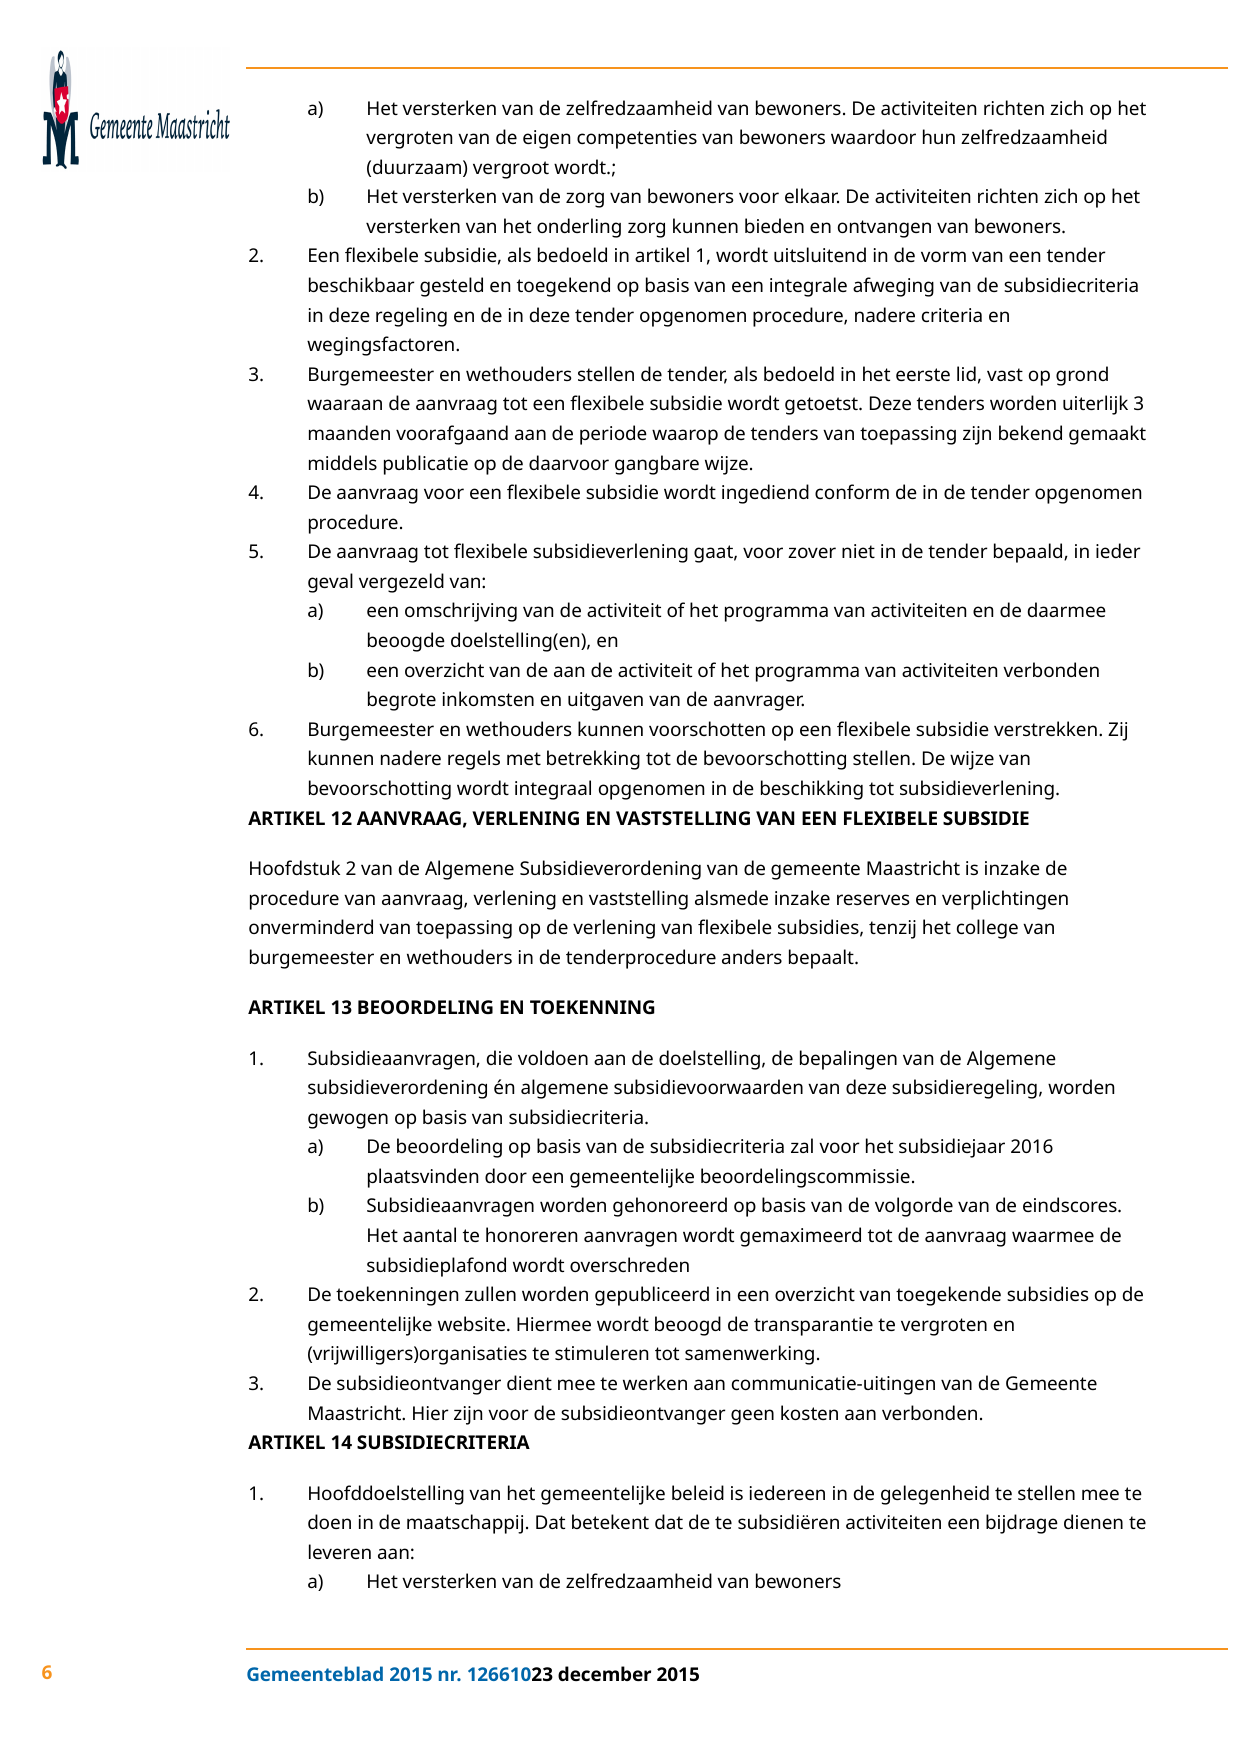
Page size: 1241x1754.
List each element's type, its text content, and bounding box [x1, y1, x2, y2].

list De toekenningen zullen worden gepubliceerd in een overzicht van toegekende subsidies op de gemeentelijke website. Hiermee wordt beoogd de transparantie te vergroten en (vrijwilligers)organisaties te stimuleren tot samenwerking. [248, 1281, 1152, 1366]
picture [41, 47, 231, 172]
list De beoordeling op basis van de subsidiecriteria zal voor het subsidiejaar 2016 plaatsvinden door een gemeentelijke beoordelingscommissie. [307, 1133, 1152, 1189]
list Het versterken van de zorg van bewoners voor elkaar. De activiteiten richten zich op het versterken van het onderling zorg kunnen bieden en ontvangen van bewoners. [307, 183, 1152, 239]
list Het versterken van de zelfredzaamheid van bewoners [307, 1568, 1152, 1594]
text ARTIKEL 13 BEOORDELING EN TOEKENNING [248, 994, 1152, 1020]
list Burgemeester en wethouders kunnen voorschotten op een flexibele subsidie verstrekken. Zij kunnen nadere regels met betrekking tot de bevoorschotting stellen. De wijze van bevoorschotting wordt integraal opgenomen in de beschikking tot subsidieverlening. [248, 716, 1152, 801]
list De subsidieontvanger dient mee te werken aan communicatie-uitingen van de Gemeente Maastricht. Hier zijn voor de subsidieontvanger geen kosten aan verbonden. [248, 1370, 1152, 1426]
list Hoofddoelstelling van het gemeentelijke beleid is iedereen in de gelegenheid te stellen mee te doen in de maatschappij. Dat betekent dat de te subsidiëren activiteiten een bijdrage dienen te leveren aan: [248, 1480, 1152, 1565]
list De aanvraag voor een flexibele subsidie wordt ingediend conform de in de tender opgenomen procedure. [248, 479, 1152, 535]
text ARTIKEL 12 AANVRAAG, VERLENING EN VASTSTELLING VAN EEN FLEXIBELE SUBSIDIE [248, 805, 1152, 831]
list Het versterken van de zelfredzaamheid van bewoners. De activiteiten richten zich op het vergroten van de eigen competenties van bewoners waardoor hun zelfredzaamheid (duurzaam) vergroot wordt.; [307, 95, 1152, 180]
list Een flexibele subsidie, als bedoeld in artikel 1, wordt uitsluitend in de vorm van een tender beschikbaar gesteld en toegekend op basis van een integrale afweging van de subsidiecriteria in deze regeling en de in deze tender opgenomen procedure, nadere criteria en wegingsfactoren. [248, 243, 1152, 357]
list Subsidieaanvragen worden gehonoreerd op basis van de volgorde van de eindscores. Het aantal te honoreren aanvragen wordt gemaximeerd tot de aanvraag waarmee de subsidieplafond wordt overschreden [307, 1193, 1152, 1278]
list een overzicht van de aan de activiteit of het programma van activiteiten verbonden begrote inkomsten en uitgaven van de aanvrager. [307, 657, 1152, 712]
text ARTIKEL 14 SUBSIDIECRITERIA [248, 1429, 1152, 1455]
text Hoofdstuk 2 van de Algemene Subsidieverordening van de gemeente Maastricht is inzake de procedure van aanvraag, verlening en vaststelling alsmede inzake reserves en verplichtingen onverminderd van toepassing op de verlening van flexibele subsidies, tenzij het college van burgemeester en wethouders in de tenderprocedure anders bepaalt. [248, 855, 1152, 970]
list een omschrijving van de activiteit of het programma van activiteiten en de daarmee beoogde doelstelling(en), en [307, 598, 1152, 653]
list De aanvraag tot flexibele subsidieverlening gaat, voor zover niet in de tender bepaald, in ieder geval vergezeld van: [248, 538, 1152, 594]
list Burgemeester en wethouders stellen de tender, als bedoeld in het eerste lid, vast op grond waaraan de aanvraag tot een flexibele subsidie wordt getoetst. Deze tenders worden uiterlijk 3 maanden voorafgaand aan de periode waarop de tenders van toepassing zijn bekend gemaakt middels publicatie op de daarvoor gangbare wijze. [248, 361, 1152, 476]
list Subsidieaanvragen, die voldoen aan de doelstelling, de bepalingen van de Algemene subsidieverordening én algemene subsidievoorwaarden van deze subsidieregeling, worden gewogen op basis van subsidiecriteria. [248, 1045, 1152, 1130]
